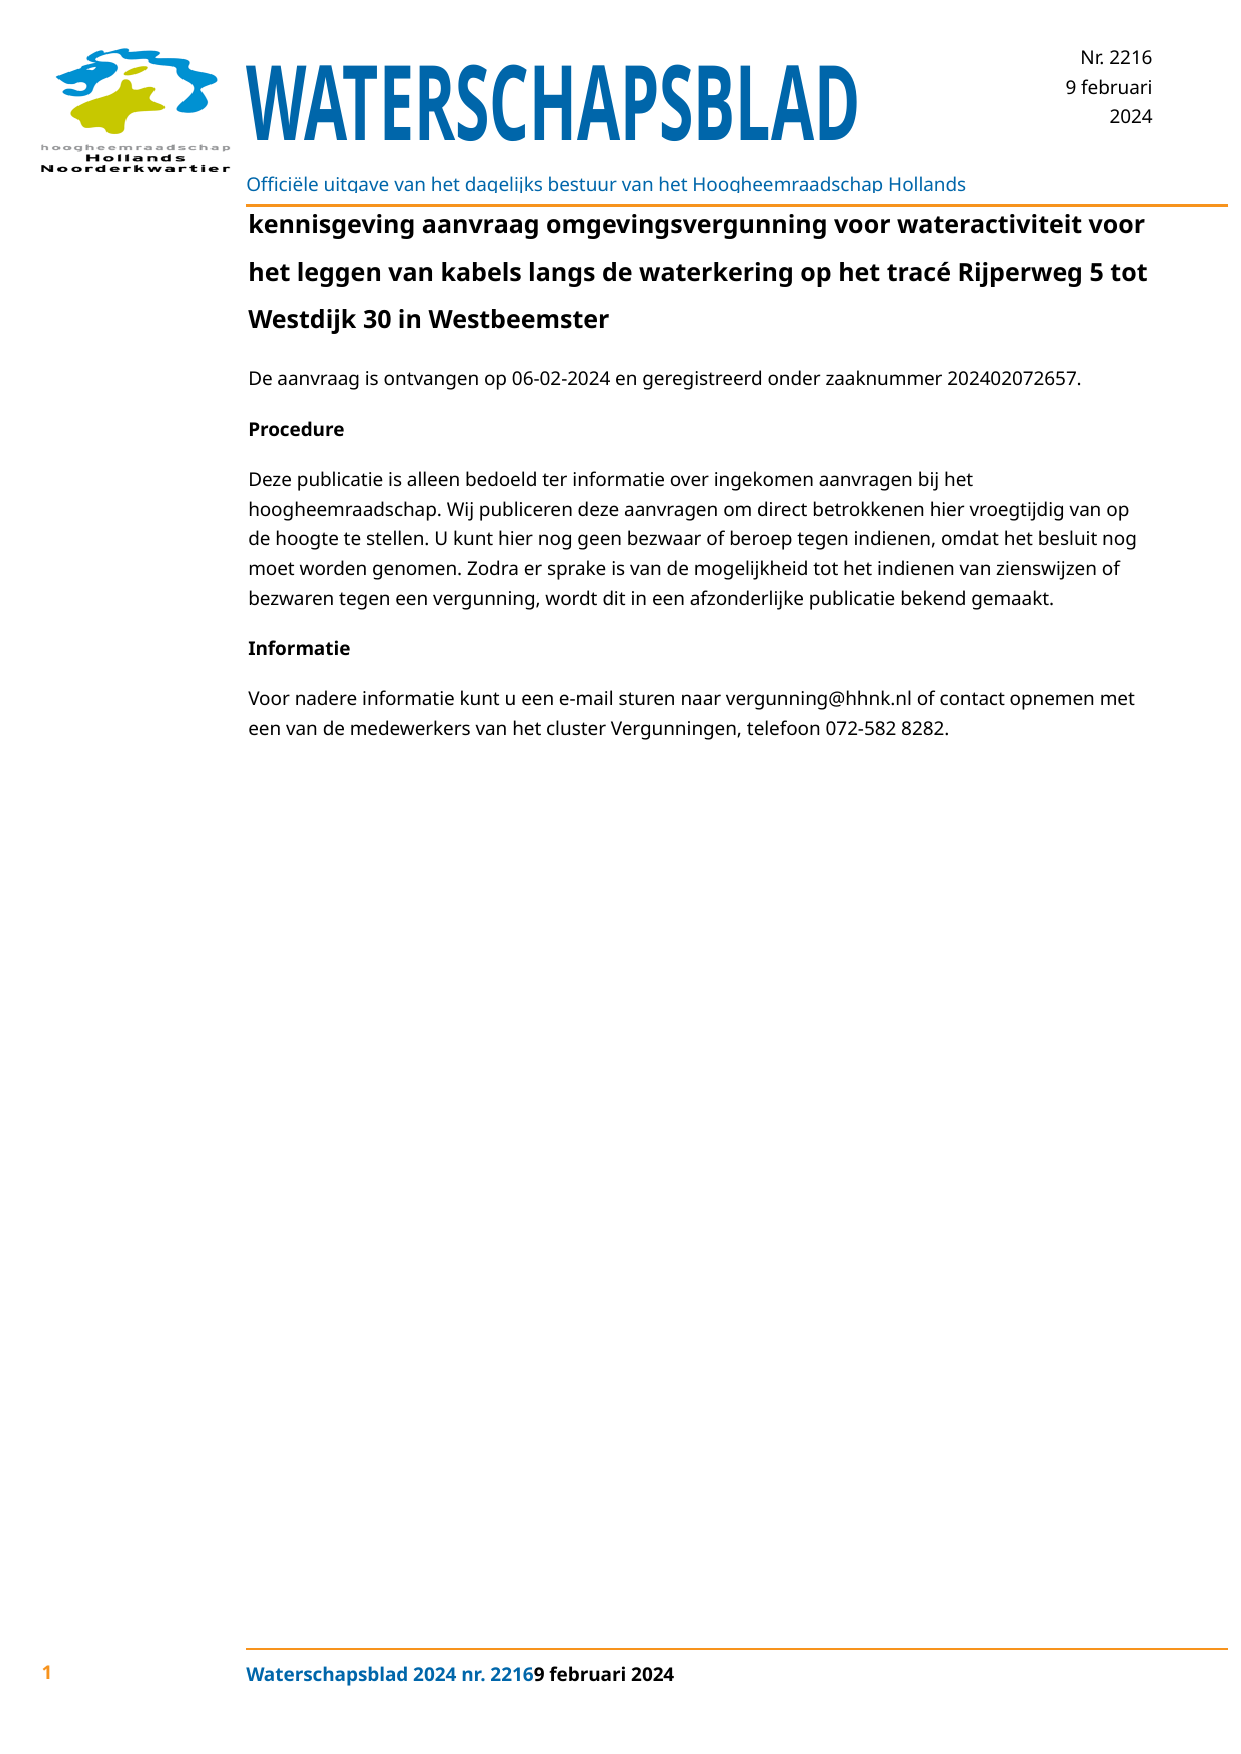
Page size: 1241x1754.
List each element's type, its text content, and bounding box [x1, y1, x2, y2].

picture [41, 47, 231, 172]
text Voor nadere informatie kunt u een e-mail sturen naar vergunning@hhnk.nl of contact opnemen met een van de medewerkers van het cluster Vergunningen, telefoon 072-582 8282. [248, 686, 1152, 741]
text Deze publicatie is alleen bedoeld ter informatie over ingekomen aanvragen bij het hoogheemraadschap. Wij publiceren deze aanvragen om direct betrokkenen hier vroegtijdig van op de hoogte te stellen. U kunt hier nog geen bezwaar of beroep tegen indienen, omdat het besluit nog moet worden genomen. Zodra er sprake is van de mogelijkheid tot het indienen van zienswijzen of bezwaren tegen een vergunning, wordt dit in een afzonderlijke publicatie bekend gemaakt. [248, 466, 1152, 610]
text kennisgeving aanvraag omgevingsvergunning voor wateractiviteit voor het leggen van kabels langs de waterkering op het tracé Rijperweg 5 tot Westdijk 30 in Westbeemster [248, 207, 1152, 336]
text De aanvraag is ontvangen op 06-02-2024 en geregistreerd onder zaaknummer 202402072657. [248, 366, 1152, 391]
text Procedure [248, 416, 1152, 442]
text Informatie [248, 635, 1152, 661]
